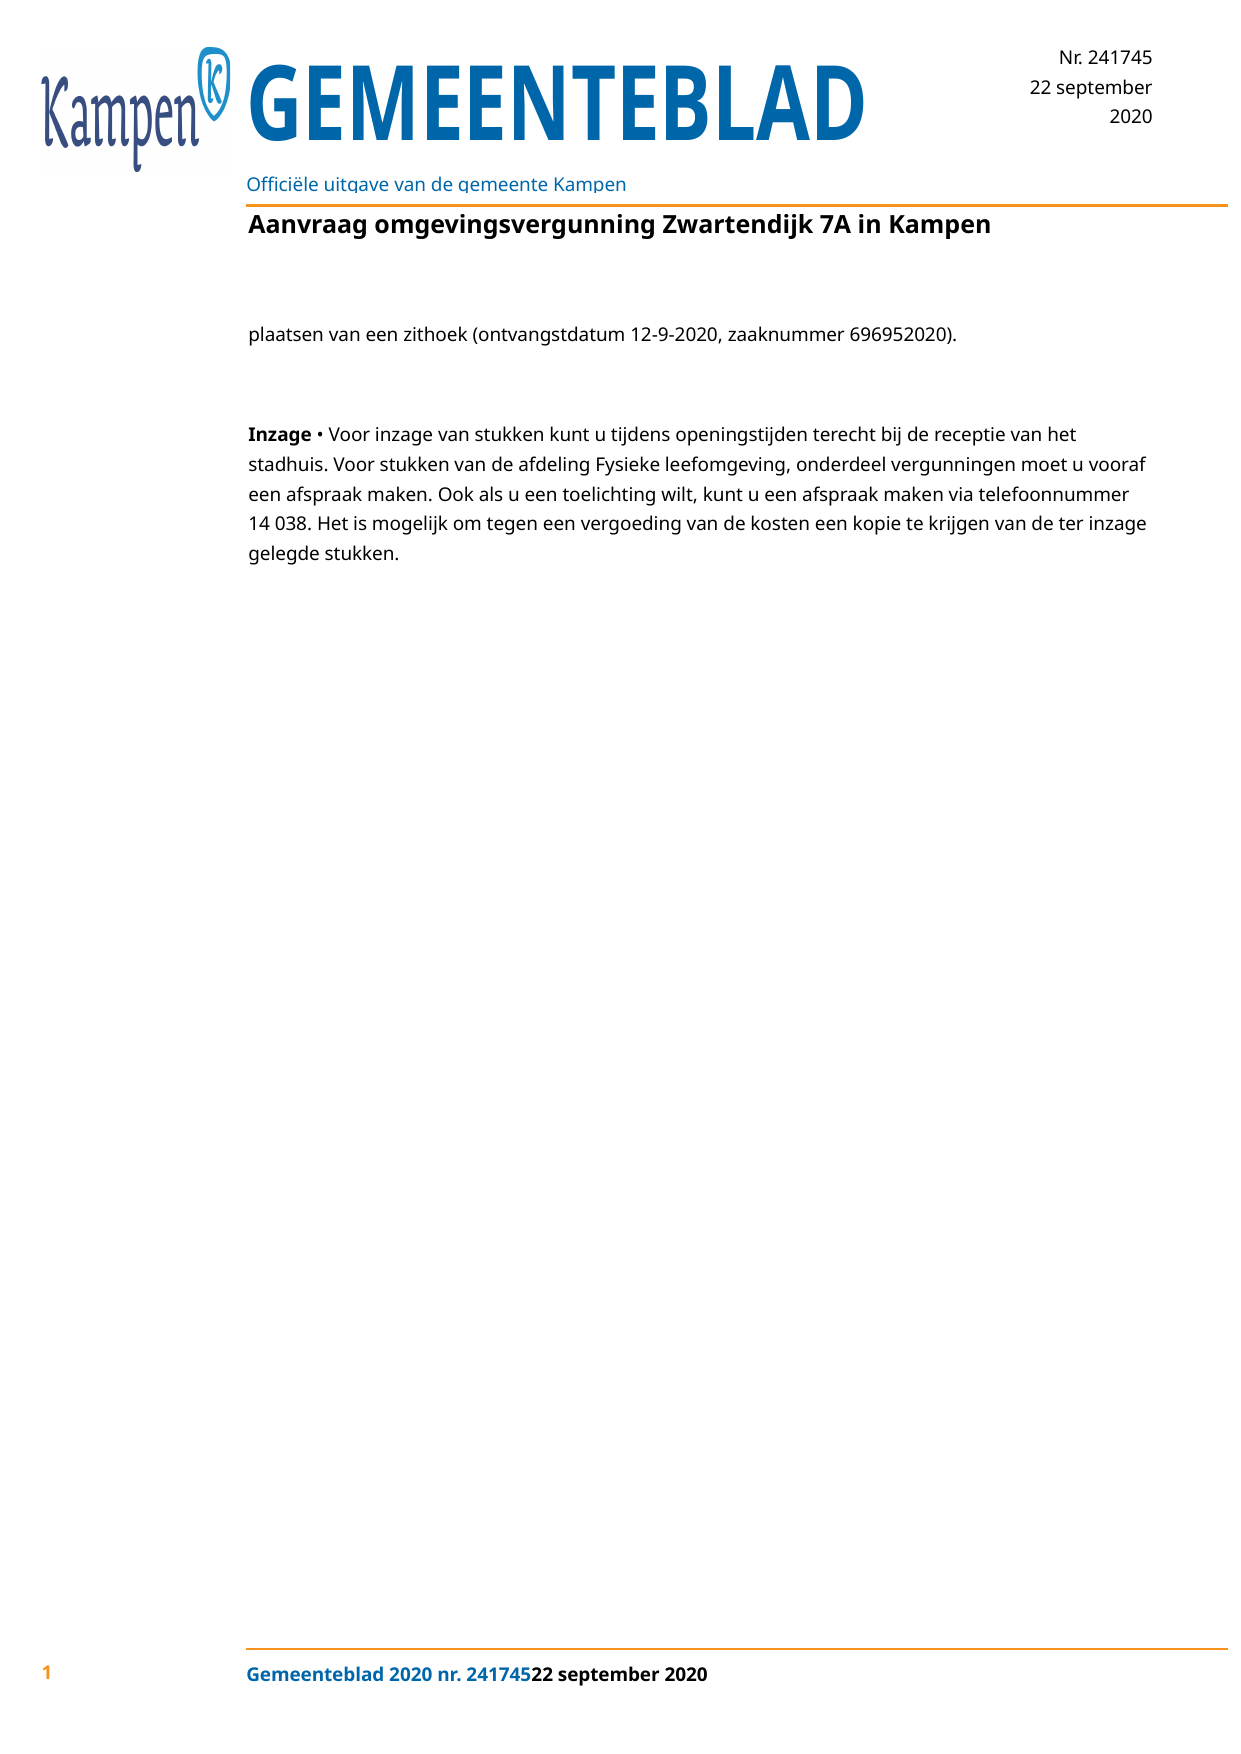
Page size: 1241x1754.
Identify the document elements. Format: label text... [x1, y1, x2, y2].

text plaatsen van een zithoek (ontvangstdatum 12-9-2020, zaaknummer 696952020). [248, 321, 1152, 346]
picture [41, 47, 231, 172]
text Aanvraag omgevingsvergunning Zwartendijk 7A in Kampen [248, 207, 1152, 241]
text Inzage • Voor inzage van stukken kunt u tijdens openingstijden terecht bij de receptie van het stadhuis. Voor stukken van de afdeling Fysieke leefomgeving, onderdeel vergunningen moet u vooraf een afspraak maken. Ook als u een toelichting wilt, kunt u een afspraak maken via telefoonnummer 14 038. Het is mogelijk om tegen een vergoeding van de kosten een kopie te krijgen van de ter inzage gelegde stukken. [248, 422, 1152, 566]
